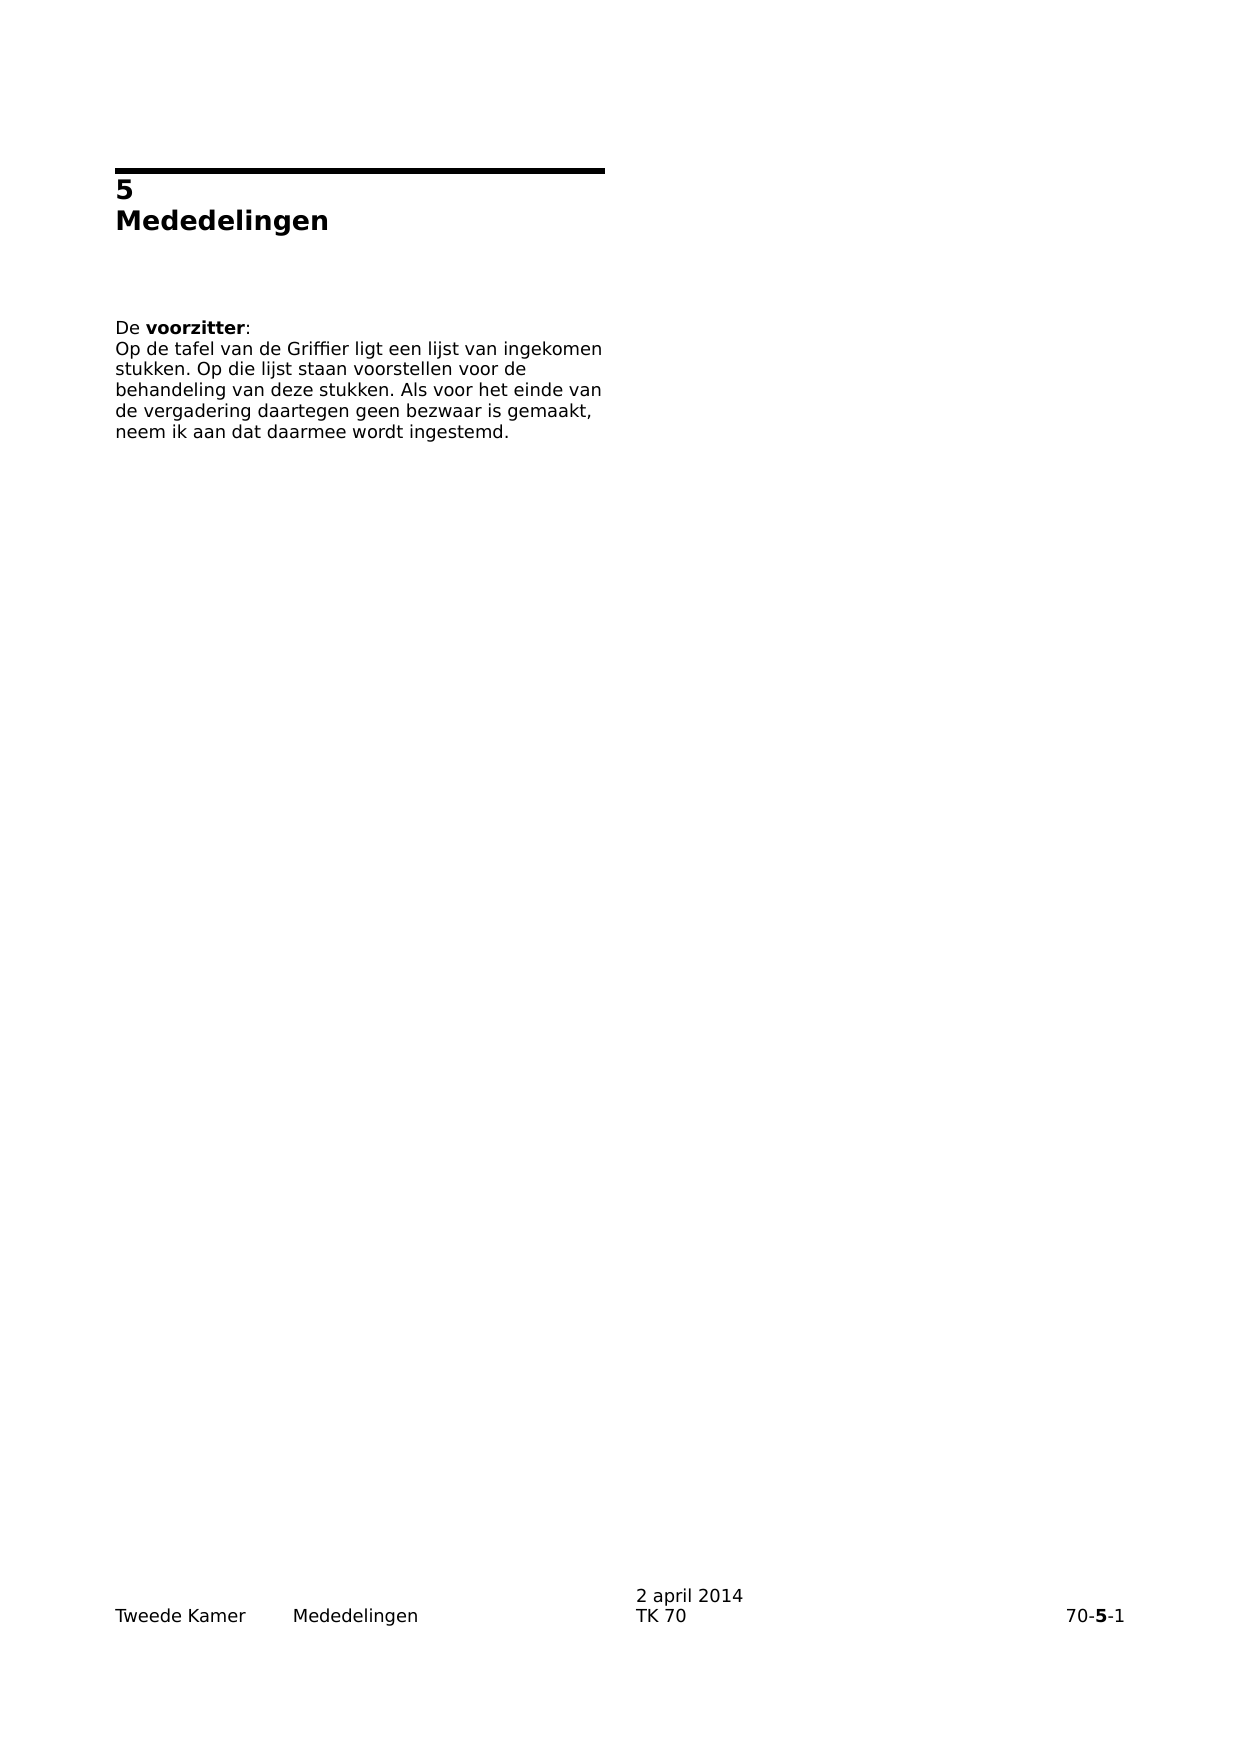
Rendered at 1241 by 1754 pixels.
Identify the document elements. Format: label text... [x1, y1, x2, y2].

text Op de tafel van de Griffier ligt een lijst van ingekomen stukken. Op die lijst staan voorstellen voor de behandeling van deze stukken. Als voor het einde van de vergadering daartegen geen bezwaar is gemaakt, neem ik aan dat daarmee wordt ingestemd. [115, 338, 605, 442]
title 5 Mededelingen [115, 174, 605, 237]
text De voorzitter: [115, 318, 605, 338]
